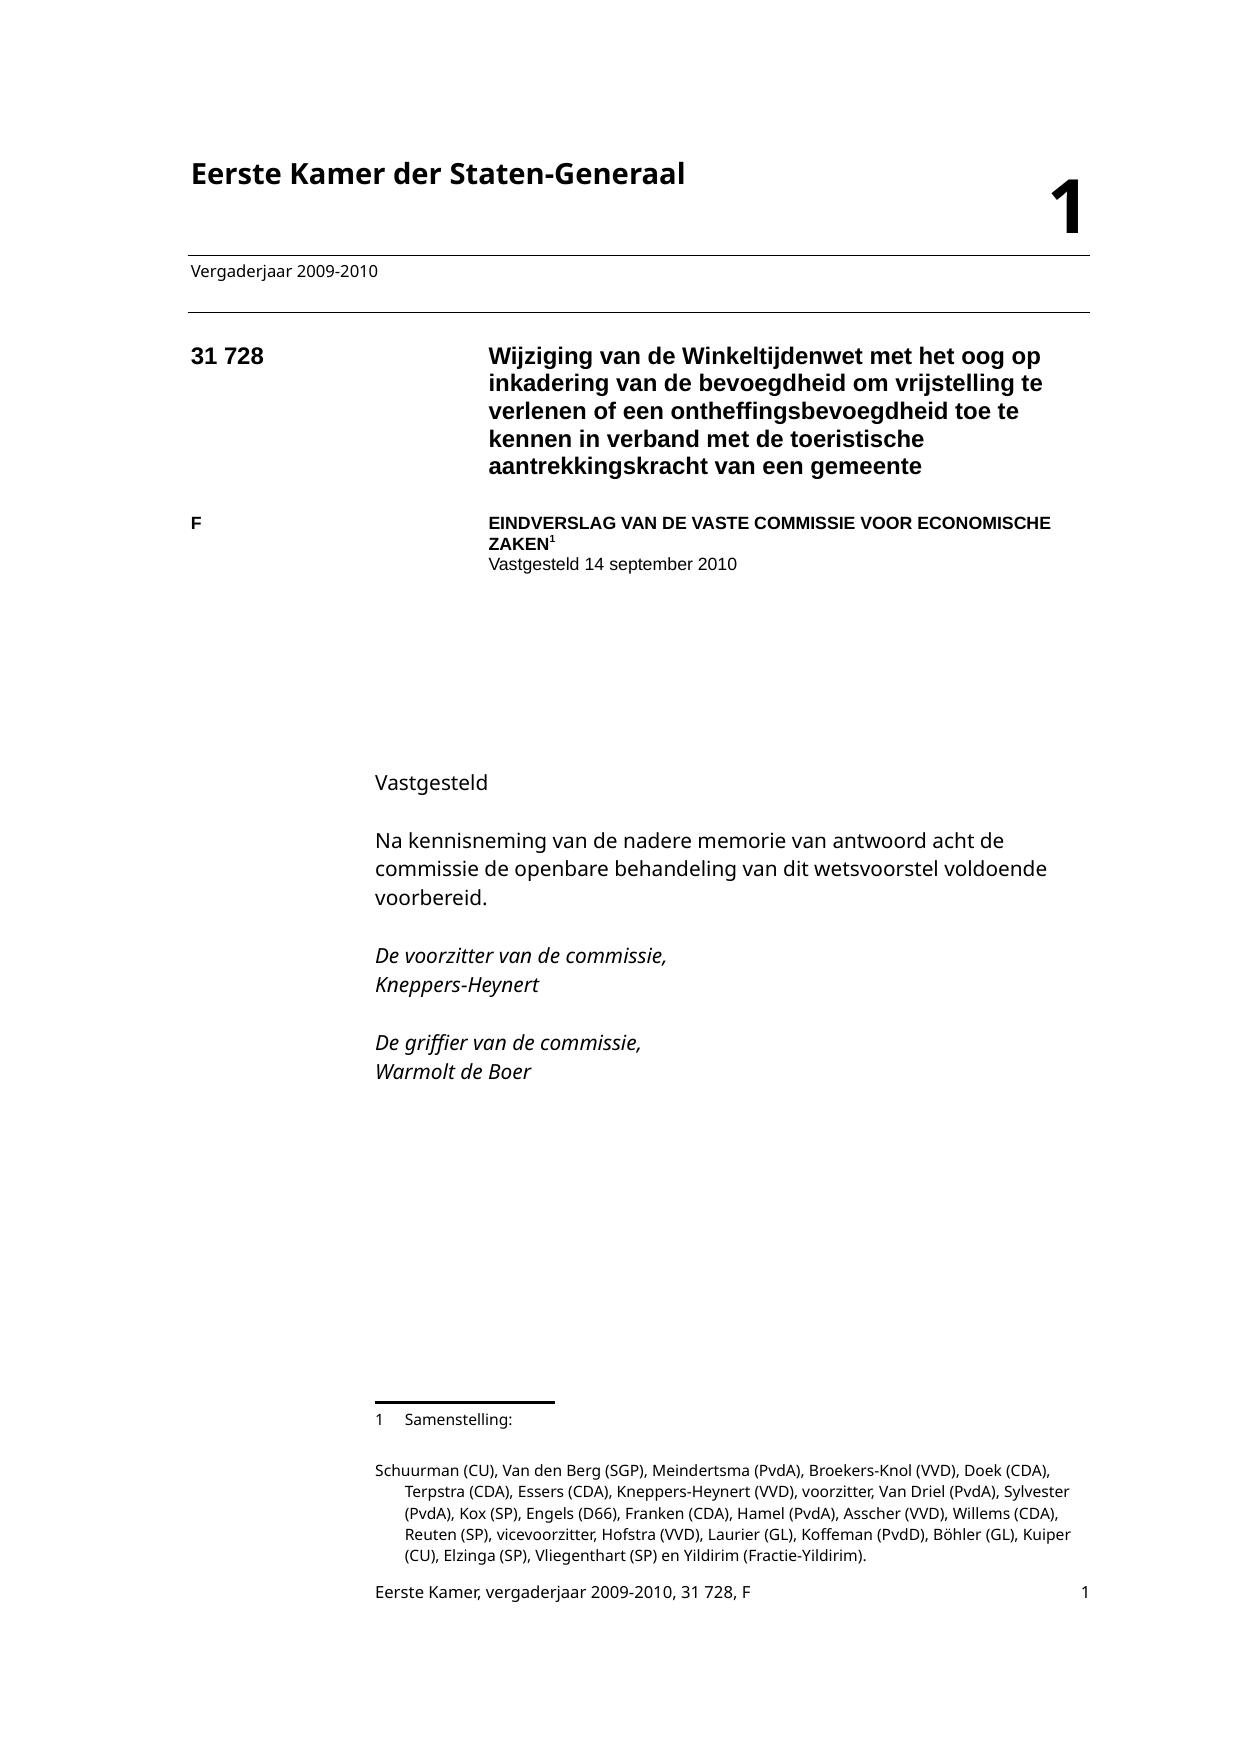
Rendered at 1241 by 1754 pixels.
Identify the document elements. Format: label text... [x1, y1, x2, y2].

table_cell 31 728 [188, 339, 485, 510]
table_cell Vergaderjaar 2009-2010 [188, 256, 485, 312]
table_cell [485, 256, 1090, 312]
text Na kennisneming van de nadere memorie van antwoord acht de commissie de openbare behandeling van dit wetsvoorstel voldoende voorbereid. [375, 826, 1090, 911]
table_cell [188, 313, 485, 339]
table_header 1 [910, 150, 1090, 255]
text De voorzitter van de commissie, [375, 941, 1090, 970]
table_cell Wijziging van de Winkeltijdenwet met het oog op inkadering van de bevoegdheid om vrijstelling te verlenen of een ontheffingsbevoegdheid toe te kennen in verband met de toeristische aantrekkingskracht van een gemeente [485, 339, 1090, 510]
table_cell F [188, 510, 485, 649]
text Vastgesteld [375, 768, 1090, 796]
text De griffier van de commissie, [375, 1028, 1090, 1057]
text Warmolt de Boer [375, 1057, 1090, 1085]
table_cell [485, 313, 1090, 339]
table_header Eerste Kamer der Staten-Generaal [188, 150, 909, 255]
text Kneppers-Heynert [375, 970, 1090, 998]
table_cell EINDVERSLAG VAN DE VASTE COMMISSIE VOOR ECONOMISCHE ZAKEN Vastgesteld 14 september 2010 [485, 510, 1090, 649]
